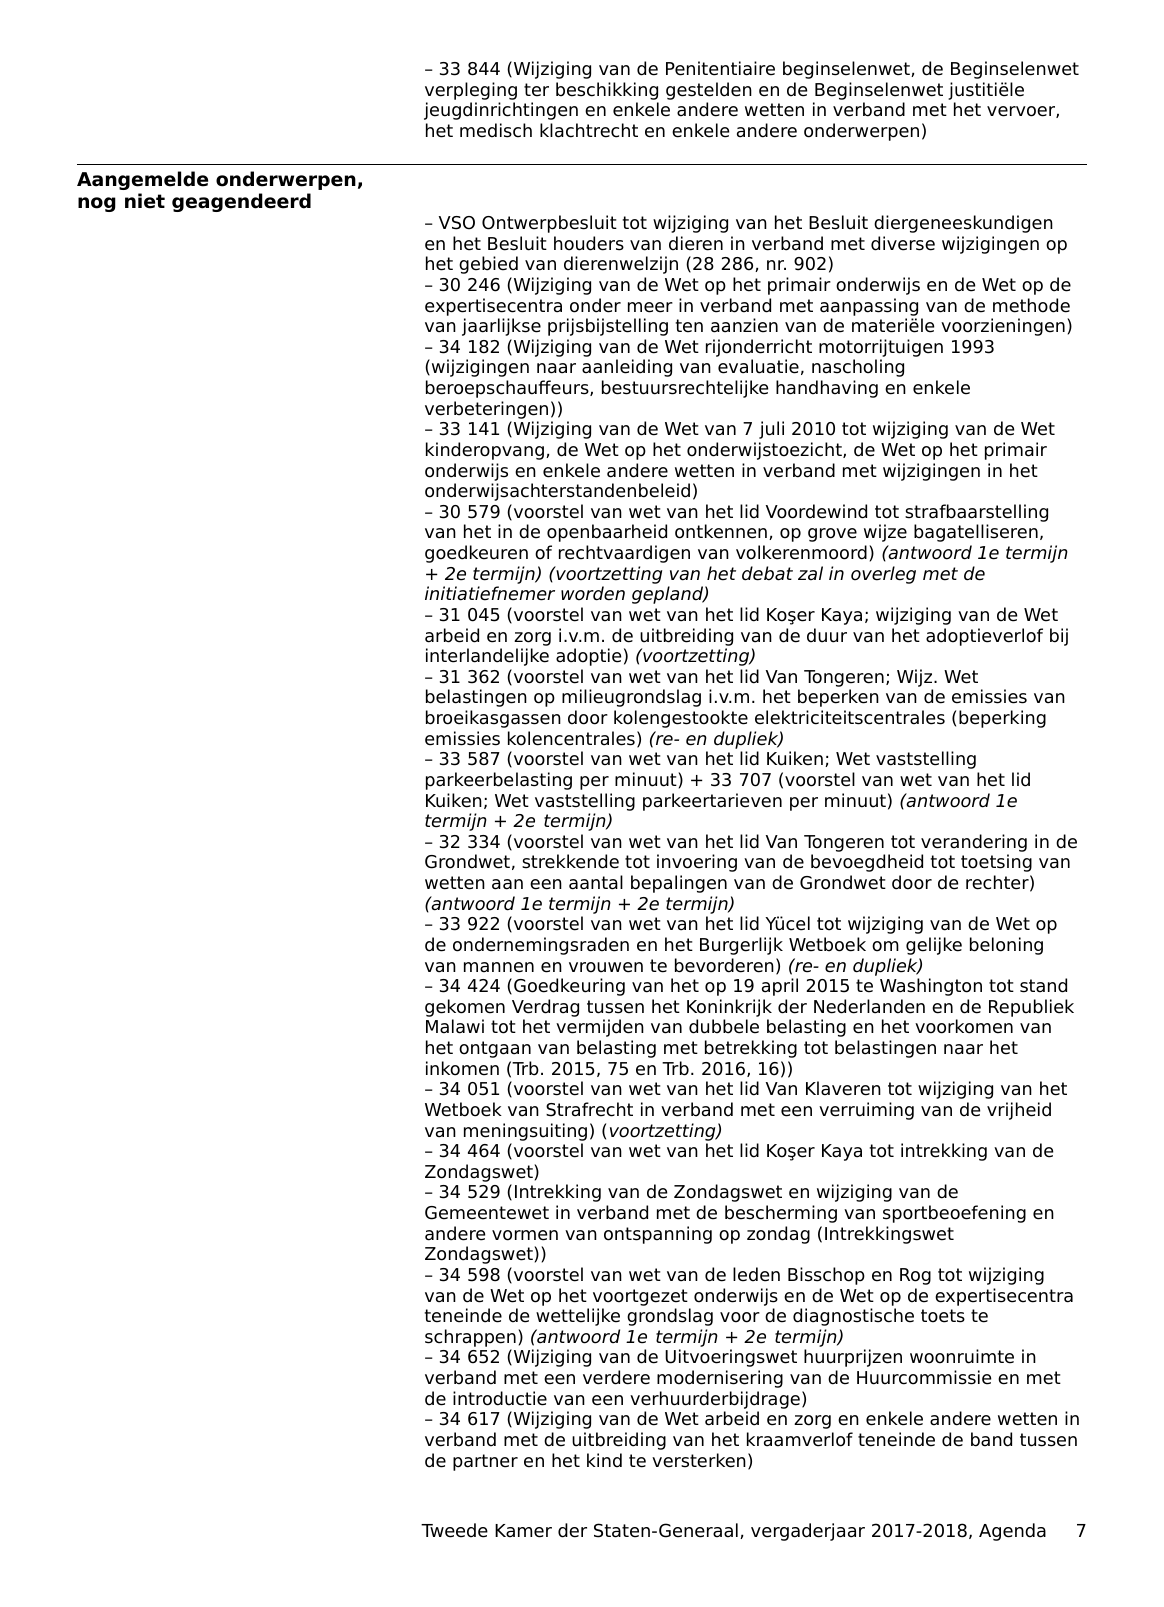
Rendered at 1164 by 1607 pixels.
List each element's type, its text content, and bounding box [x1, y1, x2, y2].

table_cell [77, 337, 401, 419]
table_cell [77, 667, 401, 749]
table_cell – 34 529 (Intrekking van de Zondagswet en wijziging van de Gemeentewet in verband met de bescherming van sportbeoefening en andere vormen van ontspanning op zondag (Intrekkingswet Zondagswet)) [418, 1183, 1087, 1265]
table_cell – 33 922 (voorstel van wet van het lid Yücel tot wijziging van de Wet op de ondernemingsraden en het Burgerlijk Wetboek om gelijke beloning van mannen en vrouwen te bevorderen) (re- en dupliek) [418, 914, 1087, 976]
table_cell – 31 045 (voorstel van wet van het lid Koşer Kaya; wijziging van de Wet arbeid en zorg i.v.m. de uitbreiding van de duur van het adoptieverlof bij interlandelijke adoptie) (voortzetting) [418, 605, 1087, 667]
table_cell [77, 1079, 401, 1141]
table_cell [77, 749, 401, 832]
table_cell [77, 419, 401, 502]
table_cell [401, 1409, 418, 1471]
table_cell – 32 334 (voorstel van wet van het lid Van Tongeren tot verandering in de Grondwet, strekkende tot invoering van de bevoegdheid tot toetsing van wetten aan een aantal bepalingen van de Grondwet door de rechter) (antwoord 1e termijn + 2e termijn) [418, 832, 1087, 914]
table_cell – 34 424 (Goedkeuring van het op 19 april 2015 te Washington tot stand gekomen Verdrag tussen het Koninkrijk der Nederlanden en de Republiek Malawi tot het vermijden van dubbele belasting en het voorkomen van het ontgaan van belasting met betrekking tot belastingen naar het inkomen (Trb. 2015, 75 en Trb. 2016, 16)) [418, 976, 1087, 1079]
table_cell – 30 246 (Wijziging van de Wet op het primair onderwijs en de Wet op de expertisecentra onder meer in verband met aanpassing van de methode van jaarlijkse prijsbijstelling ten aanzien van de materiële voorzieningen) [418, 275, 1087, 337]
table_cell – 34 464 (voorstel van wet van het lid Koşer Kaya tot intrekking van de Zondagswet) [418, 1141, 1087, 1182]
table_cell – 30 579 (voorstel van wet van het lid Voordewind tot strafbaarstelling van het in de openbaarheid ontkennen, op grove wijze bagatelliseren, goedkeuren of rechtvaardigen van volkerenmoord) (antwoord 1e termijn + 2e termijn) (voortzetting van het debat zal in overleg met de initiatiefnemer worden gepland) [418, 502, 1087, 605]
table_cell [77, 1409, 401, 1471]
table_cell – 34 652 (Wijziging van de Uitvoeringswet huurprijzen woonruimte in verband met een verdere modernisering van de Huurcommissie en met de introductie van een verhuurderbijdrage) [418, 1348, 1087, 1409]
table_cell [77, 1183, 401, 1265]
table_cell [77, 1265, 401, 1347]
table_cell [401, 1141, 418, 1182]
table_cell [77, 275, 401, 337]
table_header [401, 165, 418, 213]
table_cell [77, 213, 401, 275]
table_cell [401, 667, 418, 749]
table_cell [401, 1265, 418, 1347]
table_cell – 33 587 (voorstel van wet van het lid Kuiken; Wet vaststelling parkeerbelasting per minuut) + 33 707 (voorstel van wet van het lid Kuiken; Wet vaststelling parkeertarieven per minuut) (antwoord 1e termijn + 2e termijn) [418, 749, 1087, 832]
table_cell [77, 976, 401, 1079]
table_cell [401, 976, 418, 1079]
table_cell [401, 605, 418, 667]
table_cell [401, 914, 418, 976]
table_cell [77, 914, 401, 976]
table_cell [77, 59, 401, 142]
table_cell [77, 605, 401, 667]
table_header [418, 165, 1087, 213]
table_cell [401, 275, 418, 337]
table_cell [401, 1079, 418, 1141]
table_cell – 34 182 (Wijziging van de Wet rijonderricht motorrijtuigen 1993 (wijzigingen naar aanleiding van evaluatie, nascholing beroepschauffeurs, bestuursrechtelijke handhaving en enkele verbeteringen)) [418, 337, 1087, 419]
table_cell [401, 1348, 418, 1409]
table_cell – 34 598 (voorstel van wet van de leden Bisschop en Rog tot wijziging van de Wet op het voortgezet onderwijs en de Wet op de expertisecentra teneinde de wettelijke grondslag voor de diagnostische toets te schrappen) (antwoord 1e termijn + 2e termijn) [418, 1265, 1087, 1347]
table_cell [401, 213, 418, 275]
table_cell – 33 844 (Wijziging van de Penitentiaire beginselenwet, de Beginselenwet verpleging ter beschikking gestelden en de Beginselenwet justitiële jeugdinrichtingen en enkele andere wetten in verband met het vervoer, het medisch klachtrecht en enkele andere onderwerpen) [418, 59, 1087, 142]
table_cell [77, 832, 401, 914]
table_cell – 34 051 (voorstel van wet van het lid Van Klaveren tot wijziging van het Wetboek van Strafrecht in verband met een verruiming van de vrijheid van meningsuiting) (voortzetting) [418, 1079, 1087, 1141]
table_cell – 31 362 (voorstel van wet van het lid Van Tongeren; Wijz. Wet belastingen op milieugrondslag i.v.m. het beperken van de emissies van broeikasgassen door kolengestookte elektriciteitscentrales (beperking emissies kolencentrales) (re- en dupliek) [418, 667, 1087, 749]
table_cell [401, 749, 418, 832]
table_cell [77, 1141, 401, 1182]
table_cell – VSO Ontwerpbesluit tot wijziging van het Besluit diergeneeskundigen en het Besluit houders van dieren in verband met diverse wijzigingen op het gebied van dierenwelzijn (28 286, nr. 902) [418, 213, 1087, 275]
table_cell – 34 617 (Wijziging van de Wet arbeid en zorg en enkele andere wetten in verband met de uitbreiding van het kraamverlof teneinde de band tussen de partner en het kind te versterken) [418, 1409, 1087, 1471]
table_header Aangemelde onderwerpen, nog niet geagendeerd [77, 165, 401, 213]
table_cell [77, 502, 401, 605]
table_cell [401, 419, 418, 502]
table_cell [401, 337, 418, 419]
table_cell [77, 1348, 401, 1409]
table_cell [401, 1183, 418, 1265]
table_cell [401, 59, 418, 142]
table_cell [401, 502, 418, 605]
table_cell – 33 141 (Wijziging van de Wet van 7 juli 2010 tot wijziging van de Wet kinderopvang, de Wet op het onderwijstoezicht, de Wet op het primair onderwijs en enkele andere wetten in verband met wijzigingen in het onderwijsachterstandenbeleid) [418, 419, 1087, 502]
table_cell [401, 832, 418, 914]
